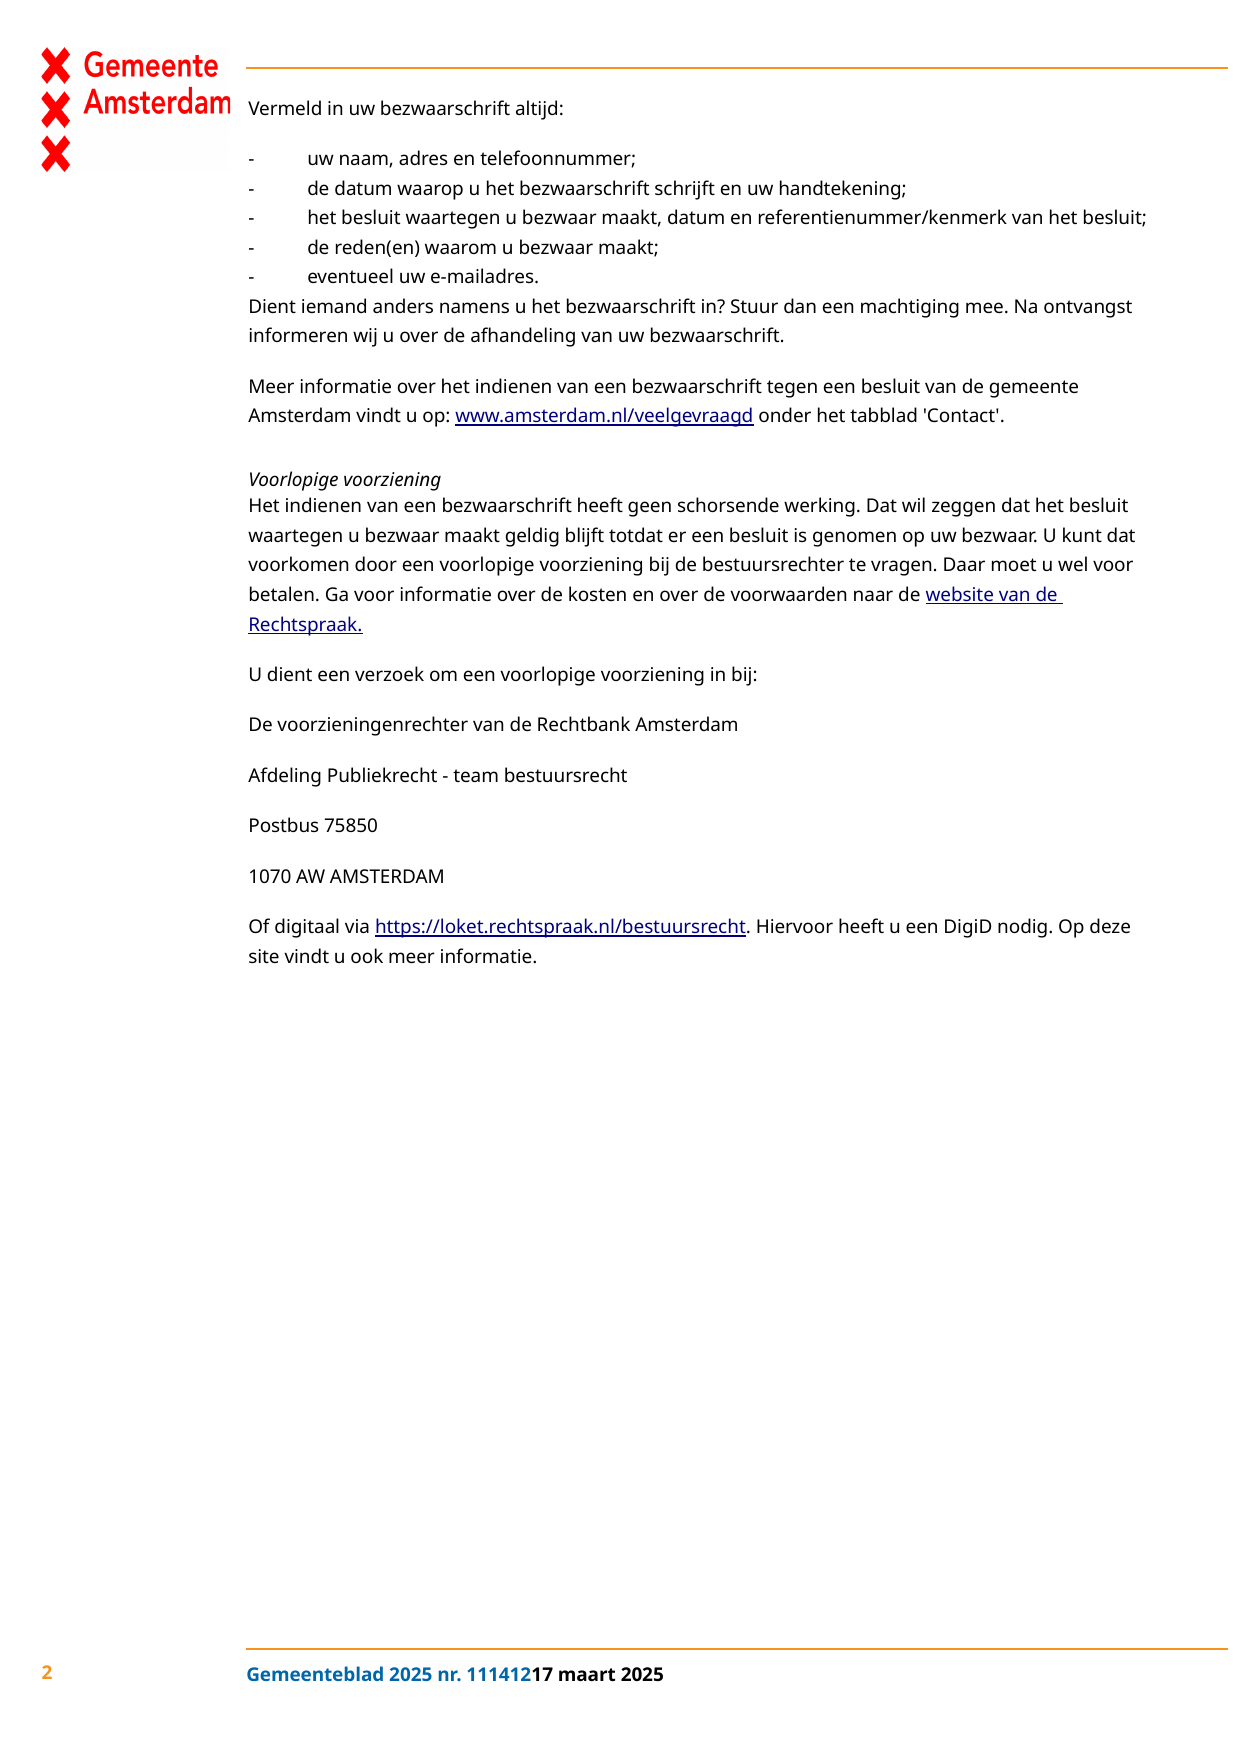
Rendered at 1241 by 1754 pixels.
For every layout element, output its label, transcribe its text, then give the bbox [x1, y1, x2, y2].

text Postbus 75850 [248, 812, 1152, 838]
list de reden(en) waarom u bezwaar maakt; [248, 234, 1152, 260]
text De voorzieningenrechter van de Rechtbank Amsterdam [248, 712, 1152, 737]
list de datum waarop u het bezwaarschrift schrijft en uw handtekening; [248, 175, 1152, 201]
text Voorlopige voorziening [248, 467, 1152, 492]
list het besluit waartegen u bezwaar maakt, datum en referentienummer/kenmerk van het besluit; [248, 204, 1152, 230]
text Of digitaal via https://loket.rechtspraak.nl/bestuursrecht. Hiervoor heeft u een DigiD nodig. Op deze site vindt u ook meer informatie. [248, 913, 1152, 968]
text U dient een verzoek om een voorlopige voorziening in bij: [248, 661, 1152, 687]
text Afdeling Publiekrecht - team bestuursrecht [248, 762, 1152, 788]
list uw naam, adres en telefoonnummer; [248, 145, 1152, 171]
text Het indienen van een bezwaarschrift heeft geen schorsende werking. Dat wil zeggen dat het besluit waartegen u bezwaar maakt geldig blijft totdat er een besluit is genomen op uw bezwaar. U kunt dat voorkomen door een voorlopige voorziening bij de bestuursrechter te vragen. Daar moet u wel voor betalen. Ga voor informatie over de kosten en over de voorwaarden naar de website van de Rechtspraak. [248, 492, 1152, 636]
text Dient iemand anders namens u het bezwaarschrift in? Stuur dan een machtiging mee. Na ontvangst informeren wij u over de afhandeling van uw bezwaarschrift. [248, 293, 1152, 348]
picture [41, 47, 231, 172]
text Vermeld in uw bezwaarschrift altijd: [248, 95, 1152, 121]
list eventueel uw e-mailadres. [248, 263, 1152, 289]
text 1070 AW AMSTERDAM [248, 863, 1152, 888]
text Meer informatie over het indienen van een bezwaarschrift tegen een besluit van de gemeente Amsterdam vindt u op: www.amsterdam.nl/veelgevraagd onder het tabblad 'Contact'. [248, 373, 1152, 428]
